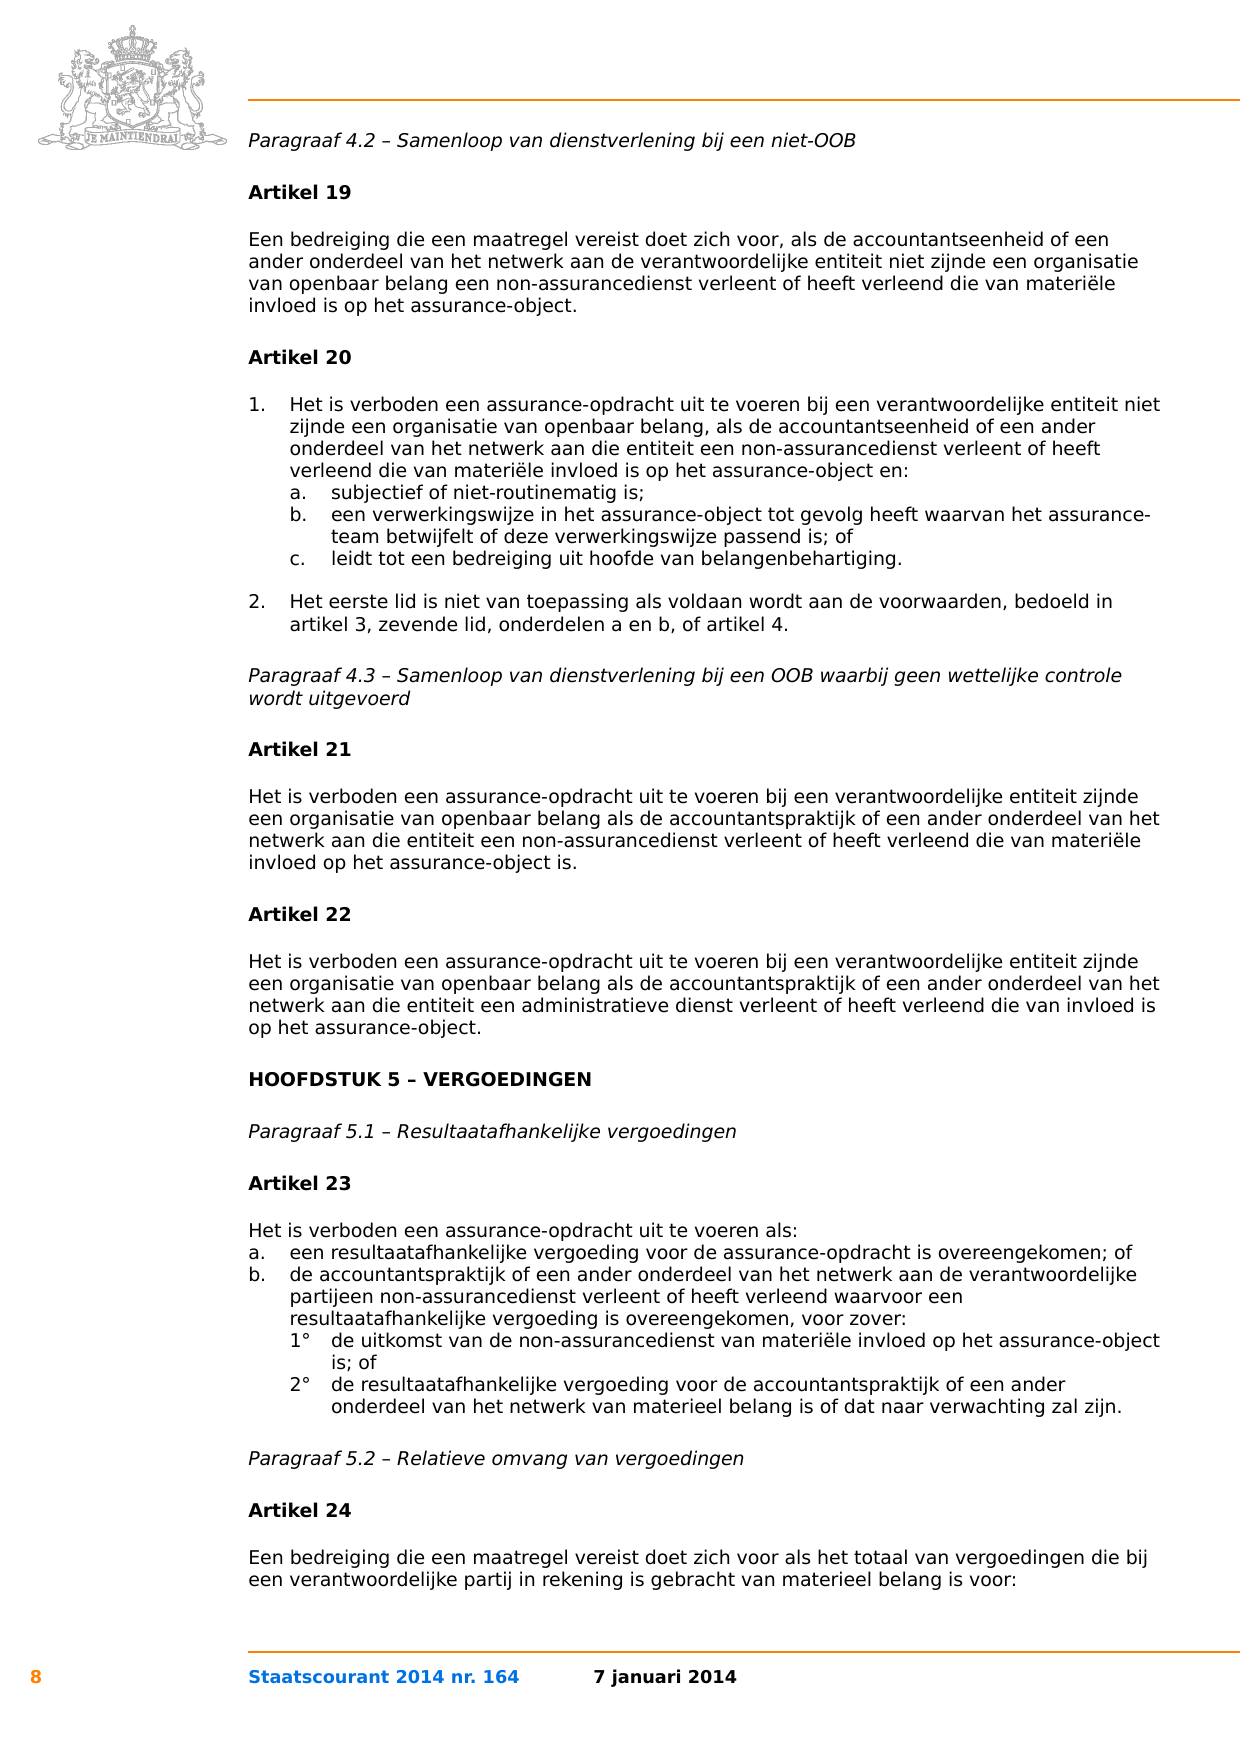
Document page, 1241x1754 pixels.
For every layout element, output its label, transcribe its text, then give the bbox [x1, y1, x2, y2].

text c. leidt tot een bedreiging uit hoofde van belangenbehartiging. [289, 548, 1163, 569]
text Het is verboden een assurance-opdracht uit te voeren als: [248, 1220, 1163, 1242]
text 2. Het eerste lid is niet van toepassing als voldaan wordt aan de voorwaarden, bedoeld in artikel 3, zevende lid, onderdelen a en b, of artikel 4. [248, 591, 1163, 635]
text b. een verwerkingswijze in het assurance-object tot gevolg heeft waarvan het assurance-team betwijfelt of deze verwerkingswijze passend is; of [289, 504, 1163, 548]
subtitle Paragraaf 5.1 – Resultaatafhankelijke vergoedingen [248, 1121, 1163, 1143]
subtitle Paragraaf 5.2 – Relatieve omvang van vergoedingen [248, 1448, 1163, 1470]
picture [38, 25, 227, 150]
subtitle Artikel 19 [248, 182, 1163, 204]
text b. de accountantspraktijk of een ander onderdeel van het netwerk aan de verantwoordelijke partijeen non-assurancedienst verleent of heeft verleend waarvoor een resultaatafhankelijke vergoeding is overeengekomen, voor zover: [248, 1264, 1163, 1330]
text Een bedreiging die een maatregel vereist doet zich voor, als de accountantseenheid of een ander onderdeel van het netwerk aan de verantwoordelijke entiteit niet zijnde een organisatie van openbaar belang een non-assurancedienst verleent of heeft verleend die van materiële invloed is op het assurance-object. [248, 229, 1163, 317]
text a. subjectief of niet-routinematig is; [289, 482, 1163, 504]
subtitle Artikel 23 [248, 1173, 1163, 1195]
text 1° de uitkomst van de non-assurancedienst van materiële invloed op het assurance-object is; of [289, 1330, 1163, 1374]
subtitle Paragraaf 4.2 – Samenloop van dienstverlening bij een niet-OOB [248, 130, 1163, 152]
subtitle Artikel 22 [248, 904, 1163, 926]
subtitle Artikel 21 [248, 739, 1163, 761]
subtitle Artikel 24 [248, 1500, 1163, 1522]
subtitle Artikel 20 [248, 347, 1163, 369]
text 2° de resultaatafhankelijke vergoeding voor de accountantspraktijk of een ander onderdeel van het netwerk van materieel belang is of dat naar verwachting zal zijn. [289, 1374, 1163, 1418]
text 1. Het is verboden een assurance-opdracht uit te voeren bij een verantwoordelijke entiteit niet zijnde een organisatie van openbaar belang, als de accountantseenheid of een ander onderdeel van het netwerk aan die entiteit een non-assurancedienst verleent of heeft verleend die van materiële invloed is op het assurance-object en: [248, 394, 1163, 482]
text Het is verboden een assurance-opdracht uit te voeren bij een verantwoordelijke entiteit zijnde een organisatie van openbaar belang als de accountantspraktijk of een ander onderdeel van het netwerk aan die entiteit een administratieve dienst verleent of heeft verleend die van invloed is op het assurance-object. [248, 951, 1163, 1039]
subtitle HOOFDSTUK 5 – VERGOEDINGEN [248, 1069, 1163, 1091]
text Het is verboden een assurance-opdracht uit te voeren bij een verantwoordelijke entiteit zijnde een organisatie van openbaar belang als de accountantspraktijk of een ander onderdeel van het netwerk aan die entiteit een non-assurancedienst verleent of heeft verleend die van materiële invloed op het assurance-object is. [248, 786, 1163, 874]
text Een bedreiging die een maatregel vereist doet zich voor als het totaal van vergoedingen die bij een verantwoordelijke partij in rekening is gebracht van materieel belang is voor: [248, 1547, 1163, 1591]
text a. een resultaatafhankelijke vergoeding voor de assurance-opdracht is overeengekomen; of [248, 1242, 1163, 1264]
subtitle Paragraaf 4.3 – Samenloop van dienstverlening bij een OOB waarbij geen wettelijke controle wordt uitgevoerd [248, 665, 1163, 709]
